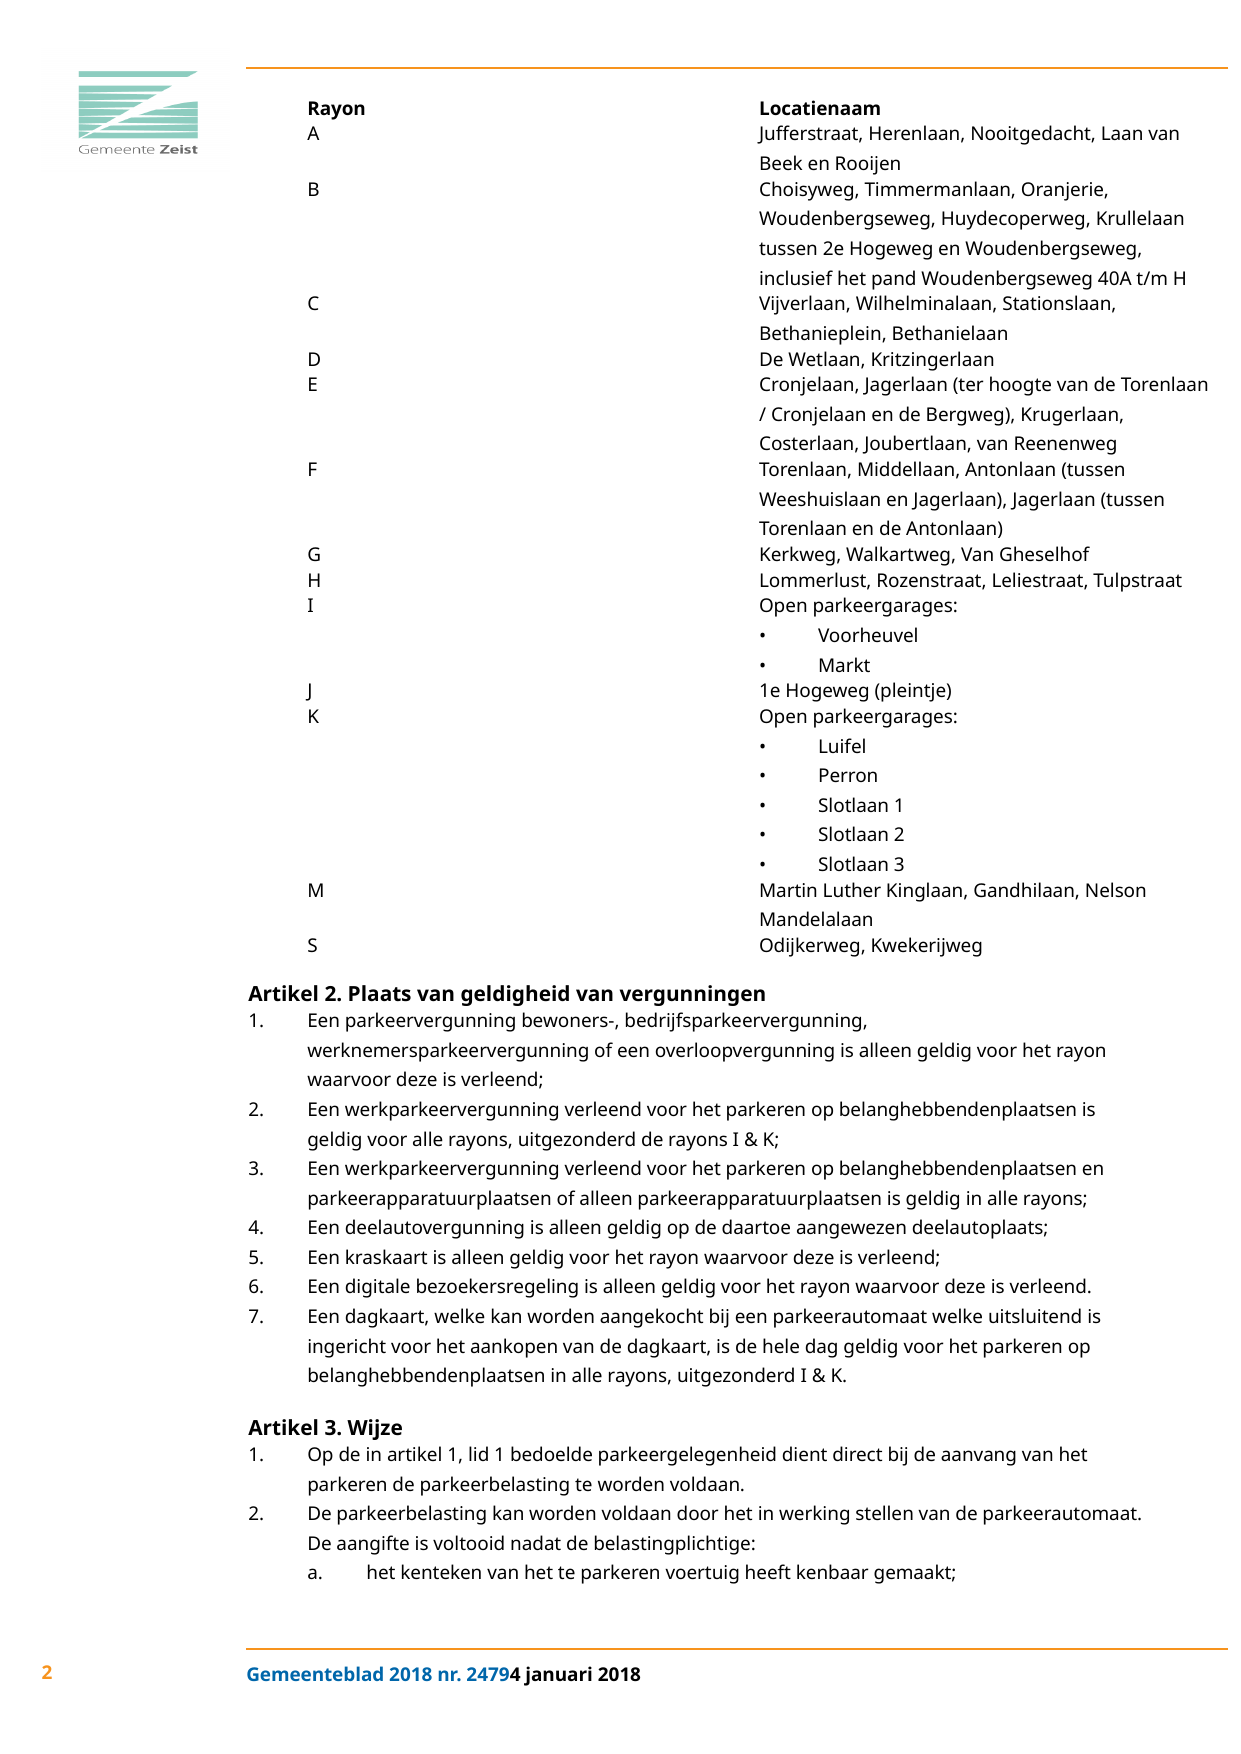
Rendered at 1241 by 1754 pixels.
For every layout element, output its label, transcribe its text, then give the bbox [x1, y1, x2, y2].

text Artikel 2. Plaats van geldigheid van vergunningen [248, 979, 1152, 1007]
list Op de in artikel 1, lid 1 bedoelde parkeergelegenheid dient direct bij de aanvang van het parkeren de parkeerbelasting te worden voldaan. [248, 1441, 1152, 1497]
table_cell Odijkerweg, Kwekerijweg [759, 932, 1211, 958]
table_cell Kerkweg, Walkartweg, Van Gheselhof [759, 541, 1211, 567]
table_cell Open parkeergarages: Luifel Perron Slotlaan 1 Slotlaan 2 Slotlaan 3 [759, 703, 1211, 877]
table_cell D [307, 346, 759, 371]
list Een werkparkeervergunning verleend voor het parkeren op belanghebbendenplaatsen en parkeerapparatuurplaatsen of alleen parkeerapparatuurplaatsen is geldig in alle rayons; [248, 1155, 1152, 1211]
table_cell Martin Luther Kinglaan, Gandhilaan, Nelson Mandelalaan [759, 877, 1211, 932]
table_cell Torenlaan, Middellaan, Antonlaan (tussen Weeshuislaan en Jagerlaan), Jagerlaan (tussen Torenlaan en de Antonlaan) [759, 456, 1211, 541]
list Een deelautovergunning is alleen geldig op de daartoe aangewezen deelautoplaats; [248, 1214, 1152, 1240]
table_cell Jufferstraat, Herenlaan, Nooitgedacht, Laan van Beek en Rooijen [759, 121, 1211, 176]
table_cell Cronjelaan, Jagerlaan (ter hoogte van de Torenlaan / Cronjelaan en de Bergweg), Krugerlaan, Costerlaan, Joubertlaan, van Reenenweg [759, 371, 1211, 456]
list Een dagkaart, welke kan worden aangekocht bij een parkeerautomaat welke uitsluitend is ingericht voor het aankopen van de dagkaart, is de hele dag geldig voor het parkeren op belanghebbendenplaatsen in alle rayons, uitgezonderd I & K. [248, 1303, 1152, 1388]
table_cell G [307, 541, 759, 567]
table_cell Lommerlust, Rozenstraat, Leliestraat, Tulpstraat [759, 567, 1211, 593]
table_cell De Wetlaan, Kritzingerlaan [759, 346, 1211, 371]
table_cell I [307, 593, 759, 678]
table_cell 1e Hogeweg (pleintje) [759, 678, 1211, 703]
list Een werkparkeervergunning verleend voor het parkeren op belanghebbendenplaatsen is geldig voor alle rayons, uitgezonderd de rayons I & K; [248, 1096, 1152, 1151]
list Een digitale bezoekersregeling is alleen geldig voor het rayon waarvoor deze is verleend. [248, 1274, 1152, 1299]
table_cell Choisyweg, Timmermanlaan, Oranjerie, Woudenbergseweg, Huydecoperweg, Krullelaan tussen 2e Hogeweg en Woudenbergseweg, inclusief het pand Woudenbergseweg 40A t/m H [759, 176, 1211, 290]
table_header Locatienaam [759, 95, 1211, 121]
table_cell E [307, 371, 759, 456]
table_cell B [307, 176, 759, 290]
table_cell J [307, 678, 759, 703]
list het kenteken van het te parkeren voertuig heeft kenbaar gemaakt; [307, 1559, 1152, 1585]
table_header Rayon [307, 95, 759, 121]
list Een kraskaart is alleen geldig voor het rayon waarvoor deze is verleend; [248, 1244, 1152, 1270]
table_cell H [307, 567, 759, 593]
table_cell C [307, 290, 759, 346]
table_cell Open parkeergarages: Voorheuvel Markt [759, 593, 1211, 678]
table_cell F [307, 456, 759, 541]
table_cell S [307, 932, 759, 958]
table_cell K [307, 703, 759, 877]
text Artikel 3. Wijze [248, 1413, 1152, 1441]
picture [41, 47, 231, 172]
list Een parkeervergunning bewoners-, bedrijfsparkeervergunning, werknemersparkeervergunning of een overloopvergunning is alleen geldig voor het rayon waarvoor deze is verleend; [248, 1007, 1152, 1092]
table_cell A [307, 121, 759, 176]
table_cell Vijverlaan, Wilhelminalaan, Stationslaan, Bethanieplein, Bethanielaan [759, 290, 1211, 346]
list De parkeerbelasting kan worden voldaan door het in werking stellen van de parkeerautomaat. De aangifte is voltooid nadat de belastingplichtige: [248, 1500, 1152, 1556]
table_cell M [307, 877, 759, 932]
